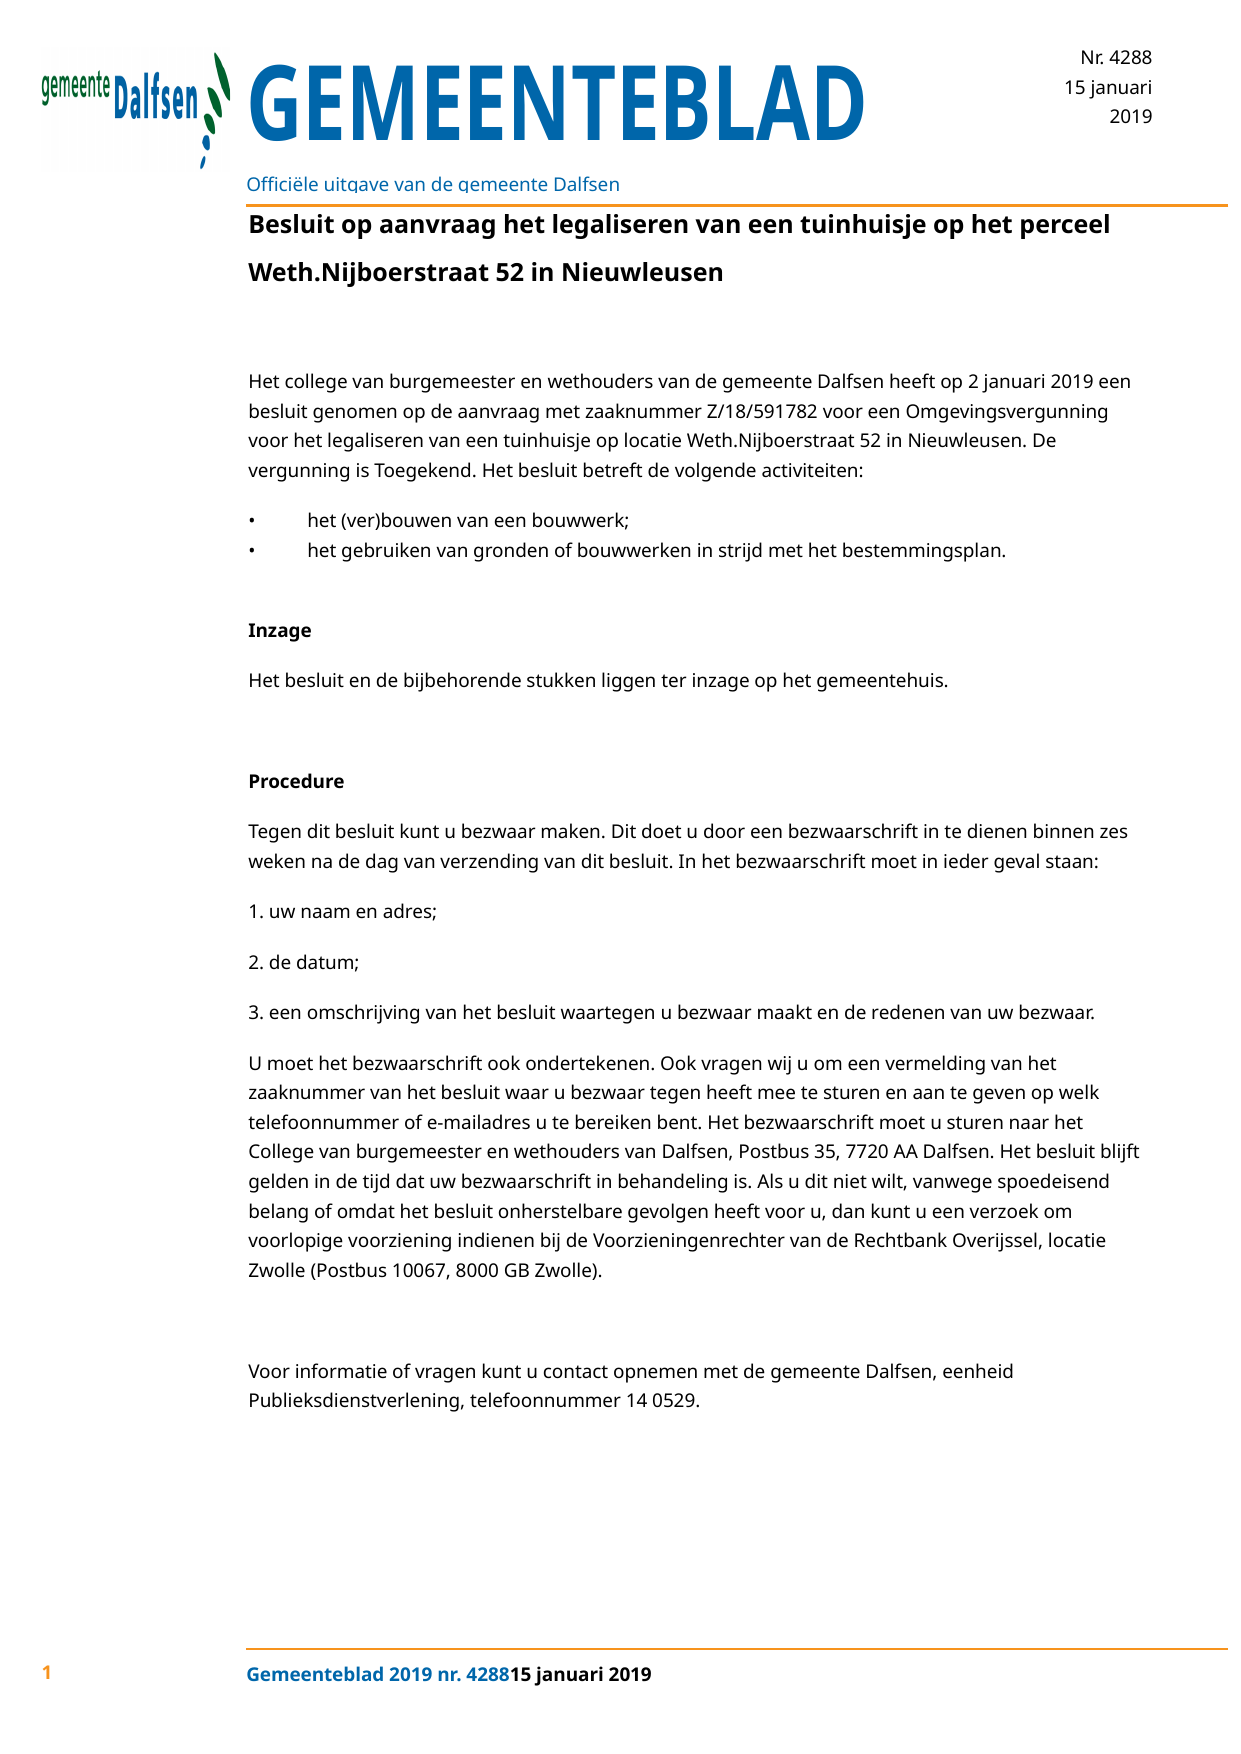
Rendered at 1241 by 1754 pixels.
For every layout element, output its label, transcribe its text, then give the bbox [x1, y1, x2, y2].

list het (ver)bouwen van een bouwwerk; [248, 507, 1152, 533]
text U moet het bezwaarschrift ook ondertekenen. Ook vragen wij u om een vermelding van het zaaknummer van het besluit waar u bezwaar tegen heeft mee te sturen en aan te geven op welk telefoonnummer of e-mailadres u te bereiken bent. Het bezwaarschrift moet u sturen naar het College van burgemeester en wethouders van Dalfsen, Postbus 35, 7720 AA Dalfsen. Het besluit blijft gelden in de tijd dat uw bezwaarschrift in behandeling is. Als u dit niet wilt, vanwege spoedeisend belang of omdat het besluit onherstelbare gevolgen heeft voor u, dan kunt u een verzoek om voorlopige voorziening indienen bij de Voorzieningenrechter van de Rechtbank Overijssel, locatie Zwolle (Postbus 10067, 8000 GB Zwolle). [248, 1050, 1152, 1283]
text 1. uw naam en adres; [248, 899, 1152, 924]
text Tegen dit besluit kunt u bezwaar maken. Dit doet u door een bezwaarschrift in te dienen binnen zes weken na de dag van verzending van dit besluit. In het bezwaarschrift moet in ieder geval staan: [248, 819, 1152, 874]
text Inzage [248, 617, 1152, 643]
text Besluit op aanvraag het legaliseren van een tuinhuisje op het perceel Weth.Nijboerstraat 52 in Nieuwleusen [248, 207, 1152, 288]
text Het college van burgemeester en wethouders van de gemeente Dalfsen heeft op 2 januari 2019 een besluit genomen op de aanvraag met zaaknummer Z/18/591782 voor een Omgevingsvergunning voor het legaliseren van een tuinhuisje op locatie Weth.Nijboerstraat 52 in Nieuwleusen. De vergunning is Toegekend. Het besluit betreft de volgende activiteiten: [248, 368, 1152, 483]
text Het besluit en de bijbehorende stukken liggen ter inzage op het gemeentehuis. [248, 667, 1152, 693]
list het gebruiken van gronden of bouwwerken in strijd met het bestemmingsplan. [248, 537, 1152, 563]
text 3. een omschrijving van het besluit waartegen u bezwaar maakt en de redenen van uw bezwaar. [248, 999, 1152, 1025]
picture [41, 47, 231, 172]
text Voor informatie of vragen kunt u contact opnemen met de gemeente Dalfsen, eenheid Publieksdienstverlening, telefoonnummer 14 0529. [248, 1358, 1152, 1413]
text Procedure [248, 768, 1152, 794]
text 2. de datum; [248, 949, 1152, 975]
